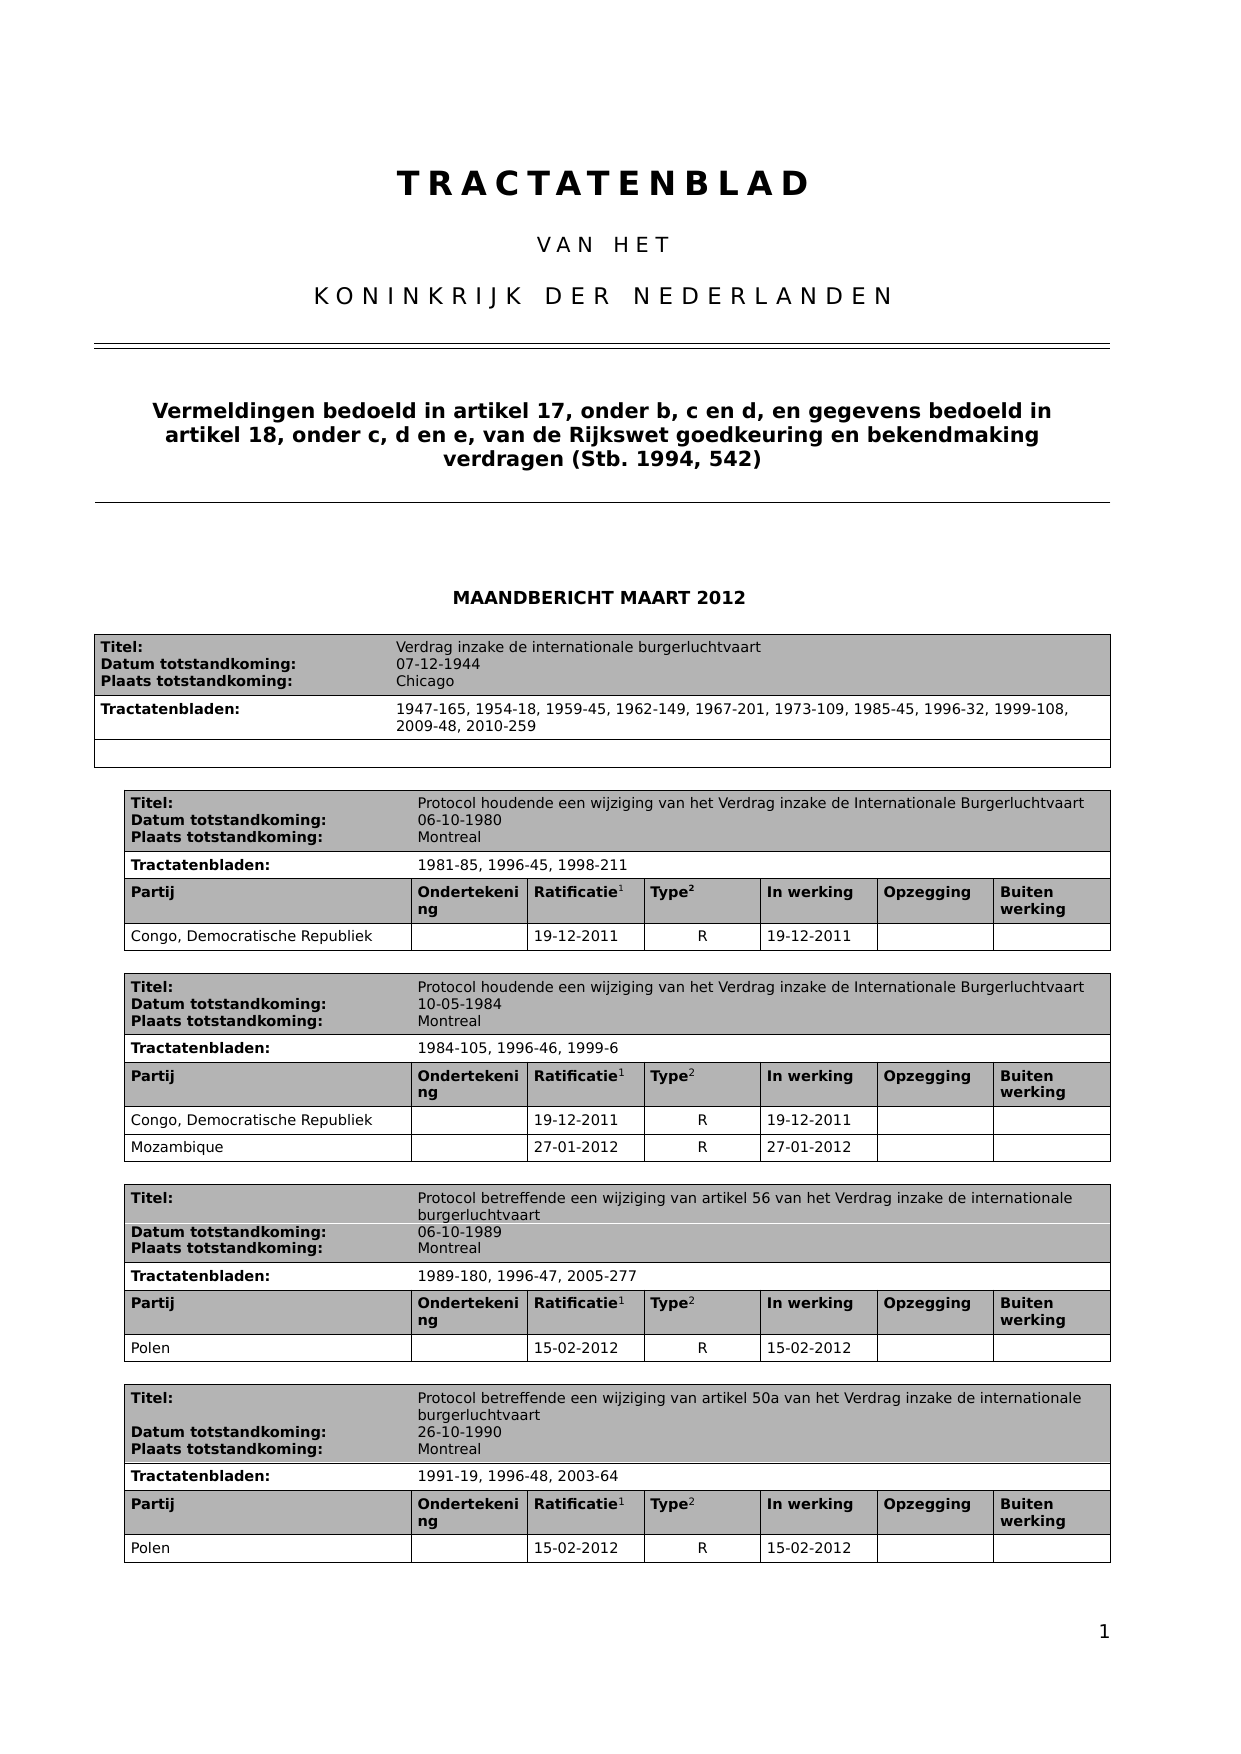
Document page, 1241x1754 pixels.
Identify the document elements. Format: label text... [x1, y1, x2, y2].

text TRACTATENBLAD [94, 164, 1110, 203]
table_header Protocol betreffende een wijziging van artikel 50a van het Verdrag inzake de internationale burgerluchtvaart [411, 1385, 1110, 1424]
table_cell Partij [125, 1063, 411, 1106]
table_cell R [645, 1535, 760, 1562]
table_cell R [645, 1335, 760, 1361]
table_header Titel: [95, 635, 390, 656]
table_cell Ratificatie1 [528, 1063, 644, 1106]
table_cell Ondertekening [412, 1063, 527, 1106]
table_cell Montreal [411, 1441, 1110, 1462]
table_cell Ratificatie1 [528, 1291, 644, 1334]
table_cell 10-05-1984 [411, 996, 1110, 1013]
table_cell Tractatenbladen: [125, 1035, 411, 1062]
table_cell [994, 1335, 1110, 1361]
table_cell Tractatenbladen: [125, 1263, 411, 1289]
table_cell Plaats totstandkoming: [125, 1013, 411, 1034]
table_cell 19-12-2011 [528, 924, 644, 950]
table_cell Montreal [411, 1013, 1110, 1034]
table_cell In werking [761, 1491, 877, 1534]
table_cell Type2 [645, 1291, 760, 1334]
table_cell Tractatenbladen: [125, 1464, 411, 1490]
table_cell 1989-180, 1996-47, 2005-277 [411, 1263, 1110, 1289]
table_cell Partij [125, 879, 411, 923]
table_cell [878, 1107, 993, 1133]
table_cell [878, 924, 993, 950]
table_cell Montreal [411, 829, 1110, 851]
table_cell [95, 740, 1110, 767]
table_cell Type2 [645, 1491, 760, 1534]
table_cell 15-02-2012 [528, 1335, 644, 1361]
table_cell Opzegging [878, 1063, 993, 1106]
table_cell Datum totstandkoming: [125, 1424, 411, 1441]
table_cell Buiten werking [994, 1291, 1110, 1334]
table_cell Plaats totstandkoming: [125, 1441, 411, 1462]
table_cell In werking [761, 1063, 877, 1106]
table_cell Buiten werking [994, 1063, 1110, 1106]
table_cell [878, 1535, 993, 1562]
table_cell Congo, Democratische Republiek [125, 1107, 411, 1133]
table_cell Ondertekening [412, 1291, 527, 1334]
table_cell Partij [125, 1491, 411, 1534]
table_cell [412, 1535, 527, 1562]
table_cell 1984-105, 1996-46, 1999-6 [411, 1035, 1110, 1062]
subtitle MAANDBERICHT MAART 2012 [94, 588, 1110, 608]
table_cell Ratificatie [528, 879, 644, 923]
table_cell Plaats totstandkoming: [125, 1240, 411, 1262]
table_cell 19-12-2011 [761, 1107, 877, 1133]
table_cell Opzegging [878, 879, 993, 923]
table_cell [994, 1535, 1110, 1562]
table_cell [994, 1107, 1110, 1133]
table_cell 19-12-2011 [528, 1107, 644, 1133]
table_cell 06-10-1989 [411, 1224, 1110, 1240]
text VAN HET [94, 233, 1110, 257]
table_cell Opzegging [878, 1491, 993, 1534]
table_cell 27-01-2012 [761, 1135, 877, 1161]
table_cell Type [645, 879, 760, 923]
table_header Titel: [125, 1185, 411, 1223]
table_cell Congo, Democratische Republiek [125, 924, 411, 950]
table_cell [412, 1135, 527, 1161]
table_header Protocol houdende een wijziging van het Verdrag inzake de Internationale Burgerluchtvaart [411, 791, 1110, 812]
table_cell Ondertekening [412, 1491, 527, 1534]
table_cell Polen [125, 1535, 411, 1562]
table_cell [994, 1135, 1110, 1161]
table_cell 26-10-1990 [411, 1424, 1110, 1441]
table_cell R [645, 924, 760, 950]
table_cell In werking [761, 1291, 877, 1334]
table_cell Partij [125, 1291, 411, 1334]
table_cell Opzegging [878, 1291, 993, 1334]
table_cell Polen [125, 1335, 411, 1361]
table_header Titel: [125, 974, 411, 996]
table_cell Mozambique [125, 1135, 411, 1161]
table_cell Chicago [390, 673, 1110, 695]
table_cell Buiten werking [994, 1491, 1110, 1534]
table_header Protocol betreffende een wijziging van artikel 56 van het Verdrag inzake de internationale burgerluchtvaart [411, 1185, 1110, 1223]
table_cell Buiten werking [994, 879, 1110, 923]
table_cell Datum totstandkoming: [95, 656, 390, 673]
table_cell Montreal [411, 1240, 1110, 1262]
table_header Protocol houdende een wijziging van het Verdrag inzake de Internationale Burgerluchtvaart [411, 974, 1110, 996]
table_cell 15-02-2012 [761, 1535, 877, 1562]
table_cell 1991-19, 1996-48, 2003-64 [411, 1464, 1110, 1490]
table_cell 15-02-2012 [761, 1335, 877, 1361]
table_cell R [645, 1135, 760, 1161]
table_cell 1947-165, 1954-18, 1959-45, 1962-149, 1967-201, 1973-109, 1985-45, 1996-32, 1999-108, 2009-48, 2010-259 [390, 696, 1110, 739]
table_cell [412, 1107, 527, 1133]
table_cell 15-02-2012 [528, 1535, 644, 1562]
table_cell Datum totstandkoming: [125, 1224, 411, 1240]
table_cell [994, 924, 1110, 950]
table_cell [878, 1135, 993, 1161]
table_cell Tractatenbladen: [125, 852, 411, 878]
table_cell 07-12-1944 [390, 656, 1110, 673]
text KONINKRIJK DER NEDERLANDEN [94, 283, 1110, 310]
table_cell [412, 1335, 527, 1361]
table_cell R [645, 1107, 760, 1133]
table_header Titel: [125, 791, 411, 812]
table_cell Datum totstandkoming: [125, 812, 411, 829]
table_header Verdrag inzake de internationale burgerluchtvaart [390, 635, 1110, 656]
text Vermeldingen bedoeld in artikel 17, onder b, c en d, en gegevens bedoeld in artikel 18, onder c, d en e, van de Rijkswet goedkeuring en bekendmaking verdragen (Stb. 1994, 542) [94, 369, 1110, 503]
table_cell Type2 [645, 1063, 760, 1106]
table_cell 19-12-2011 [761, 924, 877, 950]
table_cell 1981-85, 1996-45, 1998-211 [411, 852, 1110, 878]
table_cell Ratificatie1 [528, 1491, 644, 1534]
table_cell Tractatenbladen: [95, 696, 390, 739]
table_cell Plaats totstandkoming: [95, 673, 390, 695]
table_header Titel: [125, 1385, 411, 1424]
table_cell [412, 924, 527, 950]
table_cell Datum totstandkoming: [125, 996, 411, 1013]
table_cell [878, 1335, 993, 1361]
table_cell 27-01-2012 [528, 1135, 644, 1161]
table_cell Ondertekening [412, 879, 527, 923]
table_cell In werking [761, 879, 877, 923]
table_cell Plaats totstandkoming: [125, 829, 411, 851]
table_cell 06-10-1980 [411, 812, 1110, 829]
